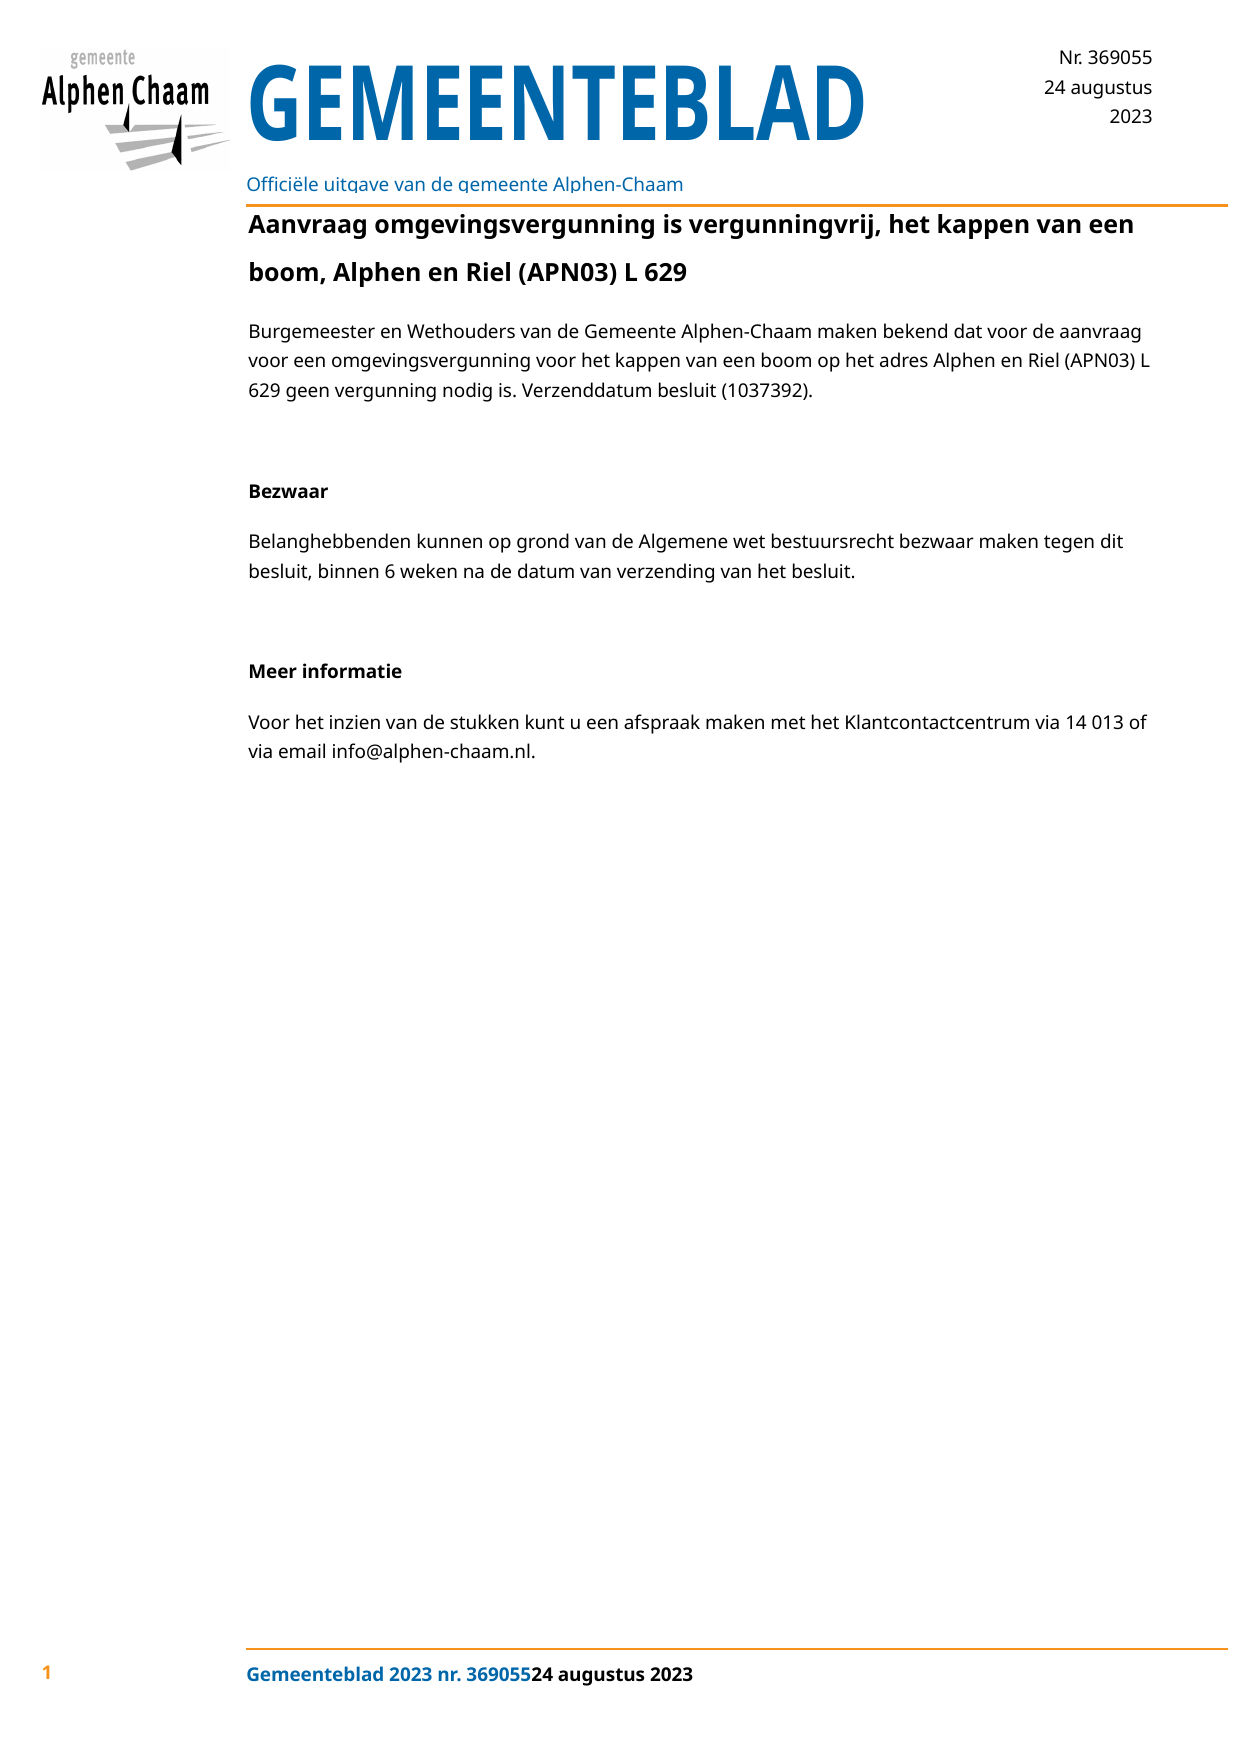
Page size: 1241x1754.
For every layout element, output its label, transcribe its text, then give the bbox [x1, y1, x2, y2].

text Meer informatie [248, 659, 1152, 684]
text Burgemeester en Wethouders van de Gemeente Alphen-Chaam maken bekend dat voor de aanvraag voor een omgevingsvergunning voor het kappen van een boom op het adres Alphen en Riel (APN03) L 629 geen vergunning nodig is. Verzenddatum besluit (1037392). [248, 318, 1152, 403]
text Bezwaar [248, 478, 1152, 504]
text Voor het inzien van de stukken kunt u een afspraak maken met het Klantcontactcentrum via 14 013 of via email info@alphen-chaam.nl. [248, 709, 1152, 764]
text Aanvraag omgevingsvergunning is vergunningvrij, het kappen van een boom, Alphen en Riel (APN03) L 629 [248, 207, 1152, 288]
text Belanghebbenden kunnen op grond van de Algemene wet bestuursrecht bezwaar maken tegen dit besluit, binnen 6 weken na de datum van verzending van het besluit. [248, 528, 1152, 584]
picture [41, 47, 231, 172]
